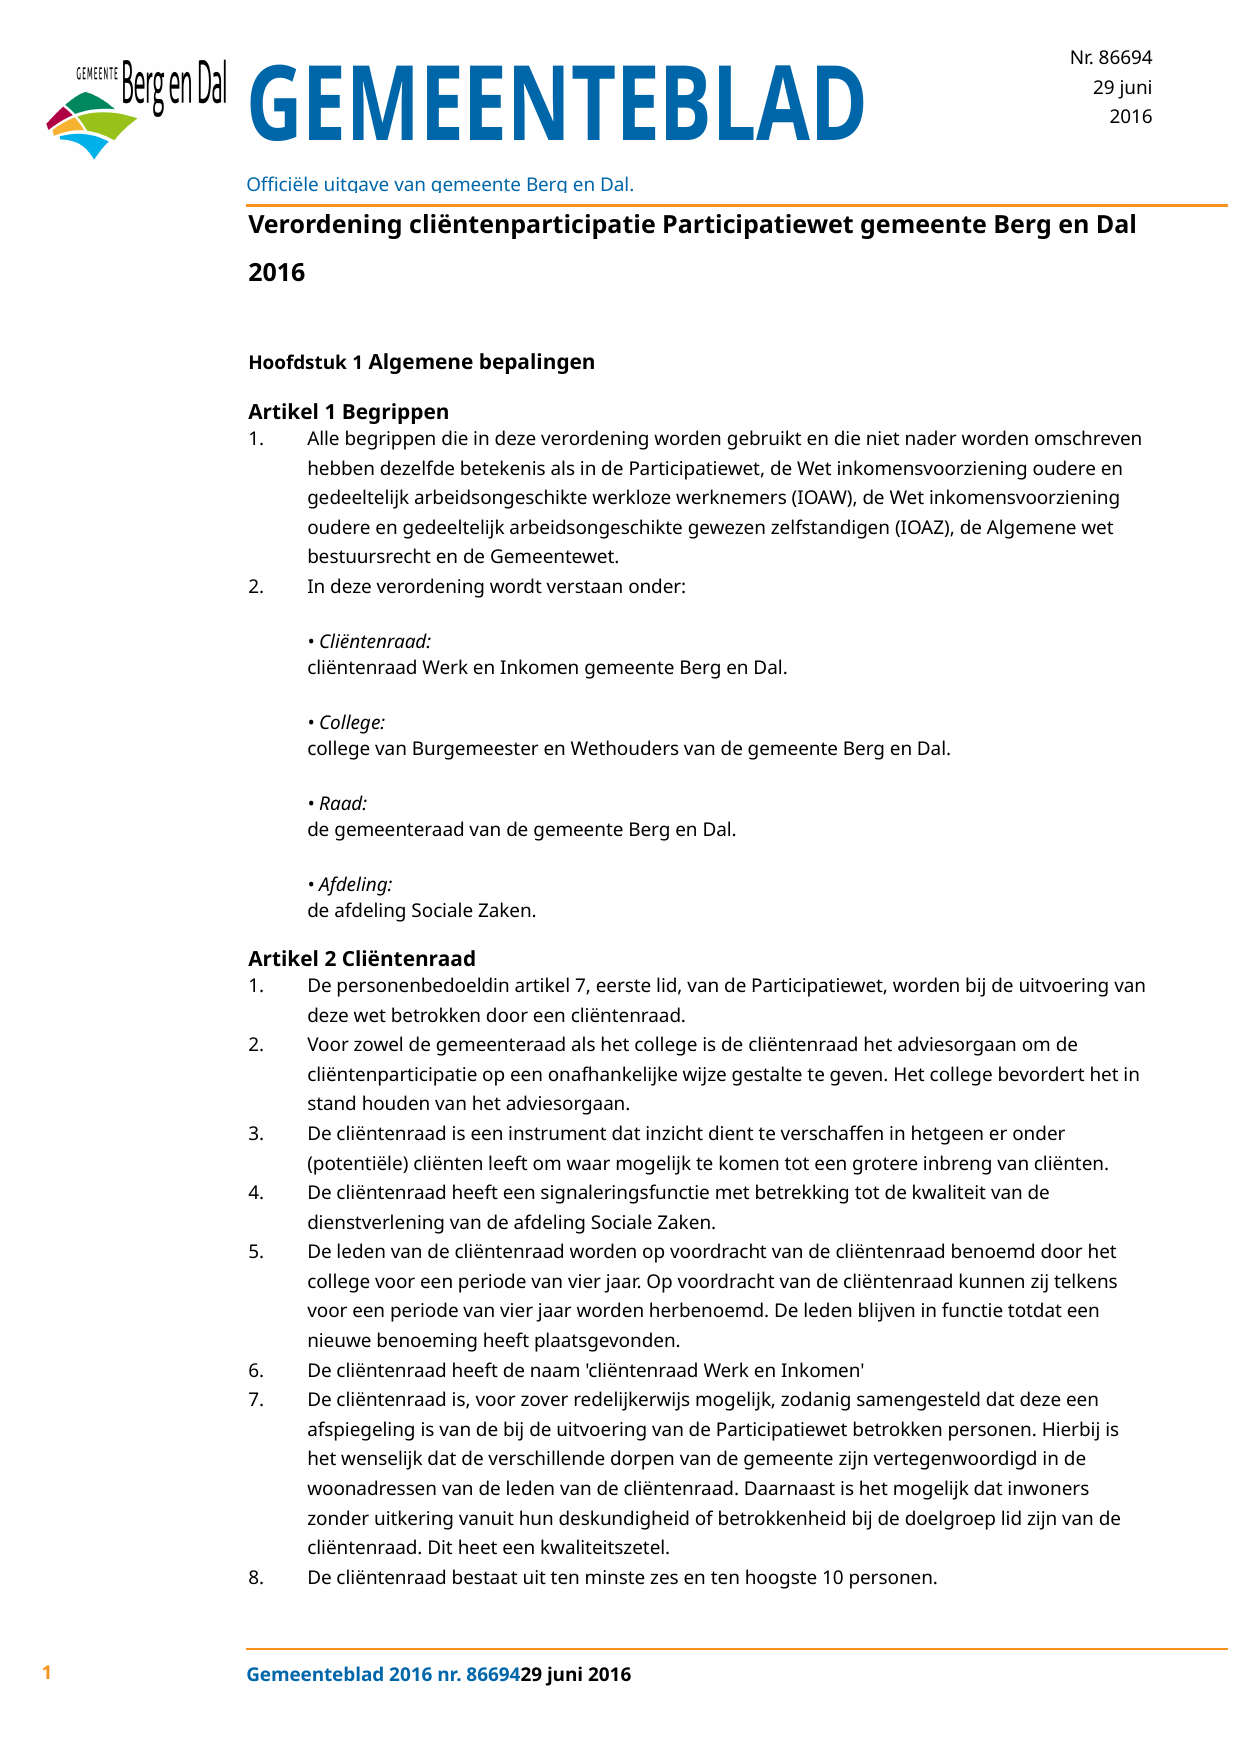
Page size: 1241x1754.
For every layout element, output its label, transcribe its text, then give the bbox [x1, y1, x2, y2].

list De cliëntenraad heeft de naam 'cliëntenraad Werk en Inkomen' [248, 1357, 1152, 1383]
list Alle begrippen die in deze verordening worden gebruikt en die niet nader worden omschreven hebben dezelfde betekenis als in de Participatiewet, de Wet inkomensvoorziening oudere en gedeeltelijk arbeidsongeschikte werkloze werknemers (IOAW), de Wet inkomensvoorziening oudere en gedeeltelijk arbeidsongeschikte gewezen zelfstandigen (IOAZ), de Algemene wet bestuursrecht en de Gemeentewet. [248, 425, 1152, 569]
text Artikel 1 Begrippen [248, 397, 1152, 425]
list college van Burgemeester en Wethouders van de gemeente Berg en Dal. [307, 735, 952, 761]
list De leden van de cliëntenraad worden op voordracht van de cliëntenraad benoemd door het college voor een periode van vier jaar. Op voordracht van de cliëntenraad kunnen zij telkens voor een periode van vier jaar worden herbenoemd. De leden blijven in functie totdat een nieuwe benoeming heeft plaatsgevonden. [248, 1238, 1152, 1353]
list De personenbedoeldin artikel 7, eerste lid, van de Participatiewet, worden bij de uitvoering van deze wet betrokken door een cliëntenraad. [248, 972, 1152, 1028]
list de gemeenteraad van de gemeente Berg en Dal. [307, 816, 952, 842]
list • Afdeling: [307, 872, 952, 897]
list • Raad: [307, 791, 952, 816]
picture [41, 47, 231, 172]
list In deze verordening wordt verstaan onder: [248, 573, 1152, 599]
list Voor zowel de gemeenteraad als het college is de cliëntenraad het adviesorgaan om de cliëntenparticipatie op een onafhankelijke wijze gestalte te geven. Het college bevordert het in stand houden van het adviesorgaan. [248, 1031, 1152, 1116]
list De cliëntenraad heeft een signaleringsfunctie met betrekking tot de kwaliteit van de dienstverlening van de afdeling Sociale Zaken. [248, 1179, 1152, 1235]
text Artikel 2 Cliëntenraad [248, 944, 1152, 972]
list • Cliëntenraad: [307, 628, 952, 654]
text Verordening cliëntenparticipatie Participatiewet gemeente Berg en Dal 2016 [248, 207, 1152, 288]
list De cliëntenraad is een instrument dat inzicht dient te verschaffen in hetgeen er onder (potentiële) cliënten leeft om waar mogelijk te komen tot een grotere inbreng van cliënten. [248, 1120, 1152, 1176]
list De cliëntenraad is, voor zover redelijkerwijs mogelijk, zodanig samengesteld dat deze een afspiegeling is van de bij de uitvoering van de Participatiewet betrokken personen. Hierbij is het wenselijk dat de verschillende dorpen van de gemeente zijn vertegenwoordigd in de woonadressen van de leden van de cliëntenraad. Daarnaast is het mogelijk dat inwoners zonder uitkering vanuit hun deskundigheid of betrokkenheid bij de doelgroep lid zijn van de cliëntenraad. Dit heet een kwaliteitszetel. [248, 1386, 1152, 1560]
list cliëntenraad Werk en Inkomen gemeente Berg en Dal. [307, 654, 952, 680]
list De cliëntenraad bestaat uit ten minste zes en ten hoogste 10 personen. [248, 1564, 1152, 1590]
list • College: [307, 709, 952, 735]
text Hoofdstuk 1 Algemene bepalingen [248, 347, 1152, 376]
list de afdeling Sociale Zaken. [307, 897, 952, 923]
